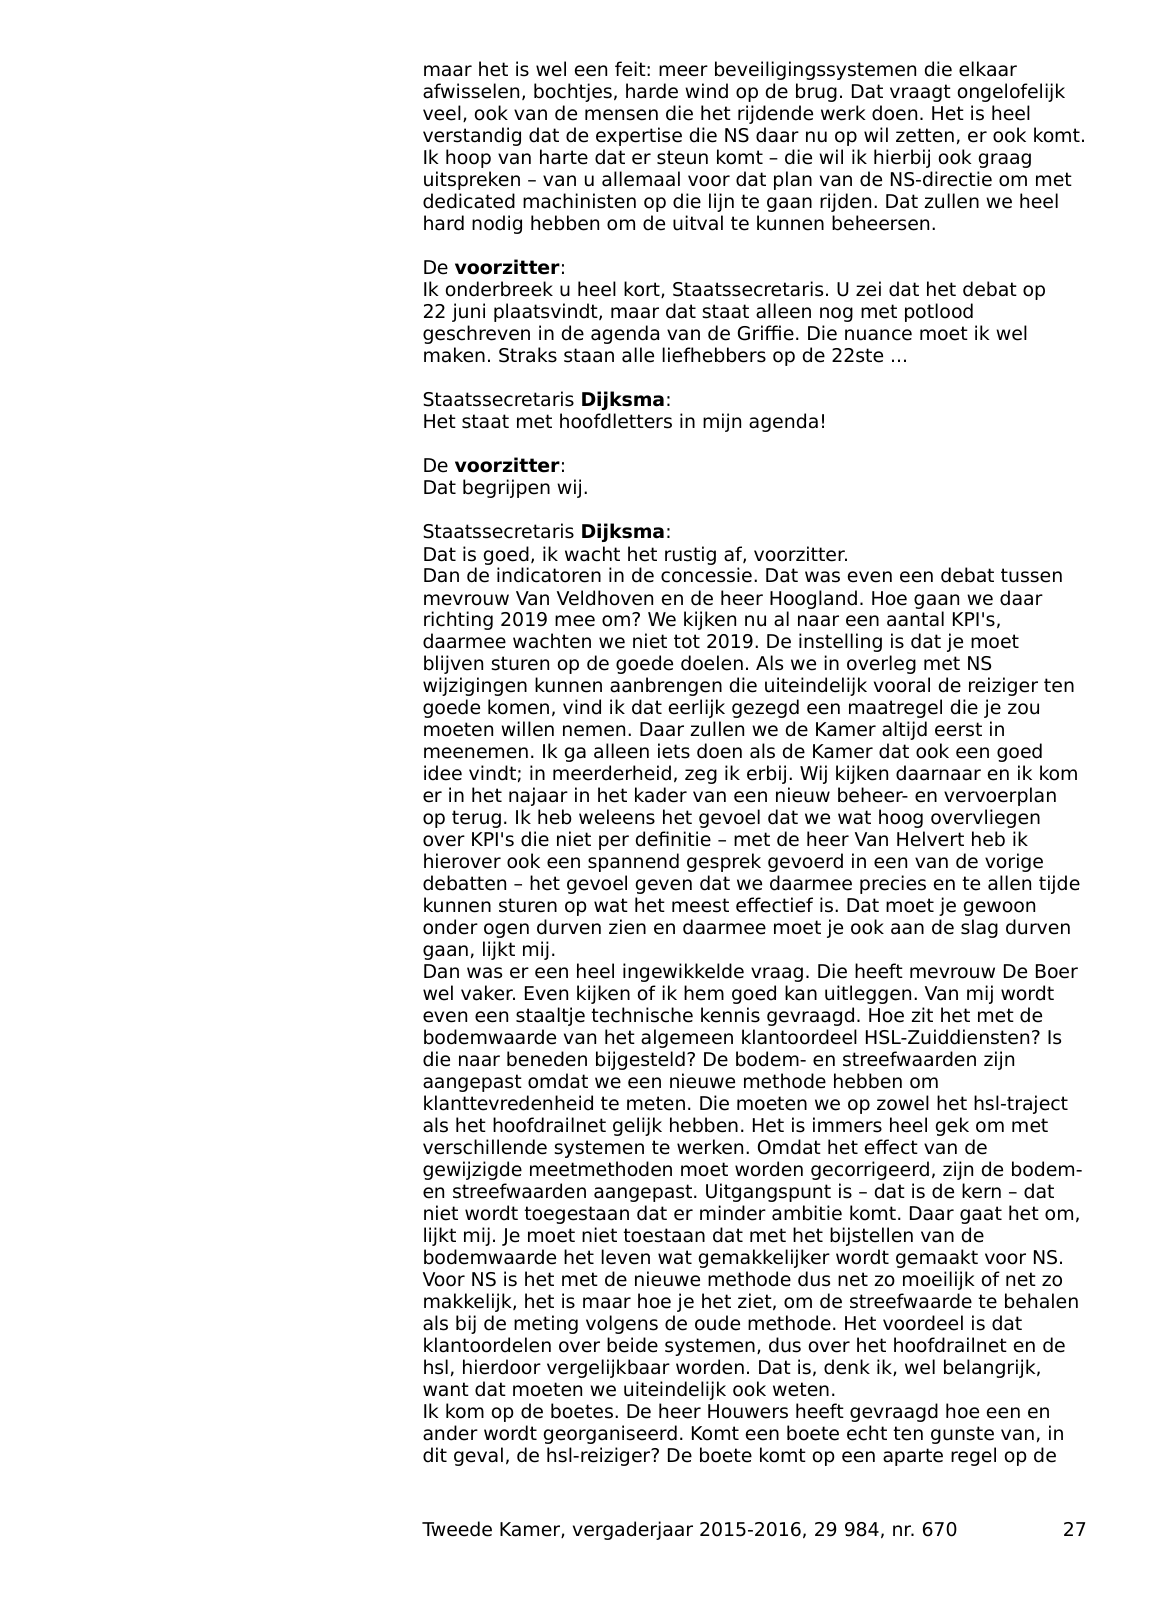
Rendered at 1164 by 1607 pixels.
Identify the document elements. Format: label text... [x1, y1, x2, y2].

text maar het is wel een feit: meer beveiligingssystemen die elkaar afwisselen, bochtjes, harde wind op de brug. Dat vraagt ongelofelijk veel, ook van de mensen die het rijdende werk doen. Het is heel verstandig dat de expertise die NS daar nu op wil zetten, er ook komt. Ik hoop van harte dat er steun komt – die wil ik hierbij ook graag uitspreken – van u allemaal voor dat plan van de NS-directie om met dedicated machinisten op die lijn te gaan rijden. Dat zullen we heel hard nodig hebben om de uitval te kunnen beheersen. [422, 59, 1087, 235]
text De voorzitter: [422, 455, 1087, 477]
text Dat is goed, ik wacht het rustig af, voorzitter. [422, 543, 1087, 565]
text Het staat met hoofdletters in mijn agenda! [422, 411, 1087, 433]
text Ik kom op de boetes. De heer Houwers heeft gevraagd hoe een en ander wordt georganiseerd. Komt een boete echt ten gunste van, in dit geval, de hsl-reiziger? De boete komt op een aparte regel op de [422, 1401, 1087, 1467]
text Dat begrijpen wij. [422, 477, 1087, 499]
text De voorzitter: [422, 257, 1087, 279]
text Staatssecretaris Dijksma: [422, 389, 1087, 411]
text Ik onderbreek u heel kort, Staatssecretaris. U zei dat het debat op 22 juni plaatsvindt, maar dat staat alleen nog met potlood geschreven in de agenda van de Griffie. Die nuance moet ik wel maken. Straks staan alle liefhebbers op de 22ste ... [422, 279, 1087, 367]
text Dan was er een heel ingewikkelde vraag. Die heeft mevrouw De Boer wel vaker. Even kijken of ik hem goed kan uitleggen. Van mij wordt even een staaltje technische kennis gevraagd. Hoe zit het met de bodemwaarde van het algemeen klantoordeel HSL-Zuiddiensten? Is die naar beneden bijgesteld? De bodem- en streefwaarden zijn aangepast omdat we een nieuwe methode hebben om klanttevredenheid te meten. Die moeten we op zowel het hsl-traject als het hoofdrailnet gelijk hebben. Het is immers heel gek om met verschillende systemen te werken. Omdat het effect van de gewijzigde meetmethoden moet worden gecorrigeerd, zijn de bodem- en streefwaarden aangepast. Uitgangspunt is – dat is de kern – dat niet wordt toegestaan dat er minder ambitie komt. Daar gaat het om, lijkt mij. Je moet niet toestaan dat met het bijstellen van de bodemwaarde het leven wat gemakkelijker wordt gemaakt voor NS. Voor NS is het met de nieuwe methode dus net zo moeilijk of net zo makkelijk, het is maar hoe je het ziet, om de streefwaarde te behalen als bij de meting volgens de oude methode. Het voordeel is dat klantoordelen over beide systemen, dus over het hoofdrailnet en de hsl, hierdoor vergelijkbaar worden. Dat is, denk ik, wel belangrijk, want dat moeten we uiteindelijk ook weten. [422, 961, 1087, 1401]
text Dan de indicatoren in de concessie. Dat was even een debat tussen mevrouw Van Veldhoven en de heer Hoogland. Hoe gaan we daar richting 2019 mee om? We kijken nu al naar een aantal KPI's, daarmee wachten we niet tot 2019. De instelling is dat je moet blijven sturen op de goede doelen. Als we in overleg met NS wijzigingen kunnen aanbrengen die uiteindelijk vooral de reiziger ten goede komen, vind ik dat eerlijk gezegd een maatregel die je zou moeten willen nemen. Daar zullen we de Kamer altijd eerst in meenemen. Ik ga alleen iets doen als de Kamer dat ook een goed idee vindt; in meerderheid, zeg ik erbij. Wij kijken daarnaar en ik kom er in het najaar in het kader van een nieuw beheer- en vervoerplan op terug. Ik heb weleens het gevoel dat we wat hoog overvliegen over KPI's die niet per definitie – met de heer Van Helvert heb ik hierover ook een spannend gesprek gevoerd in een van de vorige debatten – het gevoel geven dat we daarmee precies en te allen tijde kunnen sturen op wat het meest effectief is. Dat moet je gewoon onder ogen durven zien en daarmee moet je ook aan de slag durven gaan, lijkt mij. [422, 565, 1087, 961]
text Staatssecretaris Dijksma: [422, 521, 1087, 543]
